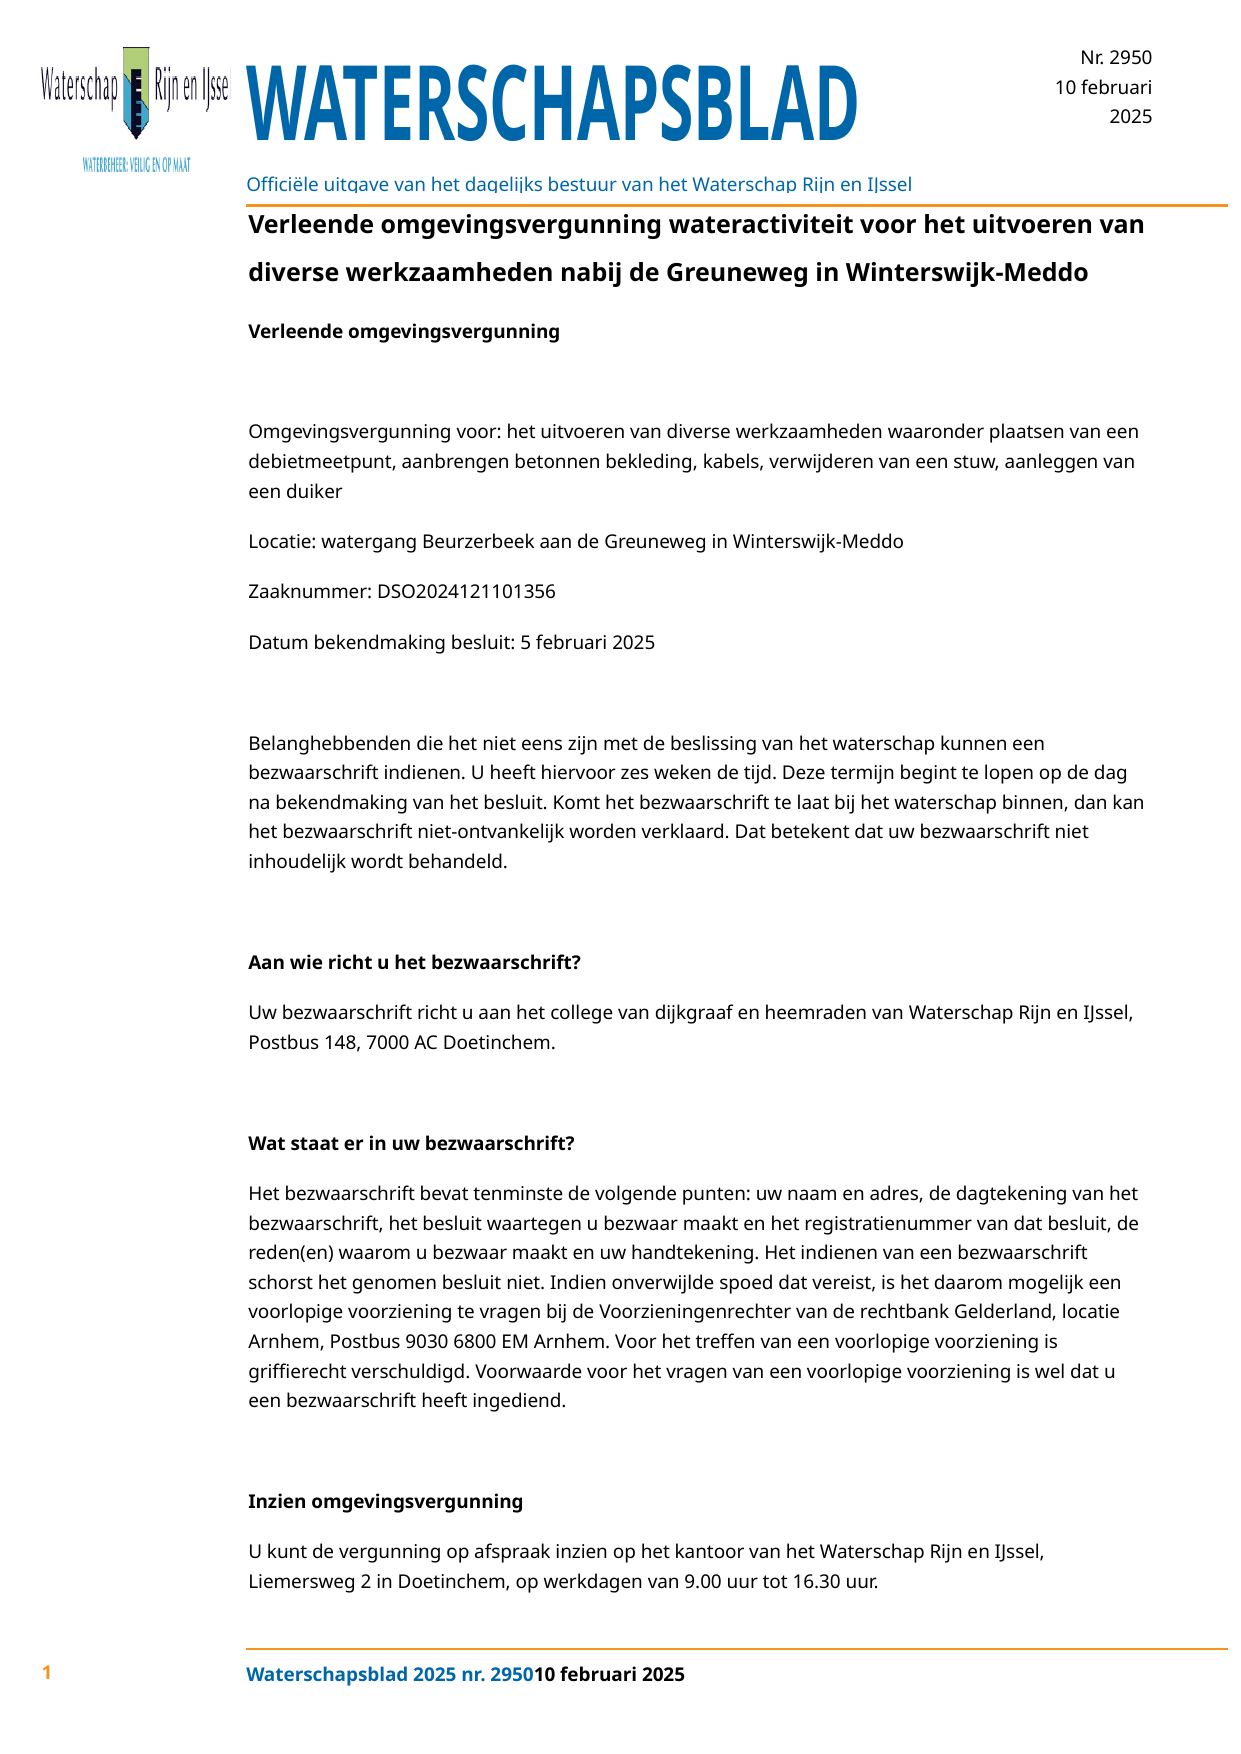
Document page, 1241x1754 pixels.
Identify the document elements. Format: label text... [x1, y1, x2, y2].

text Inzien omgevingsvergunning [248, 1488, 1152, 1514]
text Aan wie richt u het bezwaarschrift? [248, 949, 1152, 975]
text Belanghebbenden die het niet eens zijn met de beslissing van het waterschap kunnen een bezwaarschrift indienen. U heeft hiervoor zes weken de tijd. Deze termijn begint te lopen op de dag na bekendmaking van het besluit. Komt het bezwaarschrift te laat bij het waterschap binnen, dan kan het bezwaarschrift niet-ontvankelijk worden verklaard. Dat betekent dat uw bezwaarschrift niet inhoudelijk wordt behandeld. [248, 730, 1152, 874]
text Zaaknummer: DSO2024121101356 [248, 579, 1152, 604]
text Omgevingsvergunning voor: het uitvoeren van diverse werkzaamheden waaronder plaatsen van een debietmeetpunt, aanbrengen betonnen bekleding, kabels, verwijderen van een stuw, aanleggen van een duiker [248, 419, 1152, 504]
text U kunt de vergunning op afspraak inzien op het kantoor van het Waterschap Rijn en IJssel, Liemersweg 2 in Doetinchem, op werkdagen van 9.00 uur tot 16.30 uur. [248, 1539, 1152, 1594]
picture [41, 47, 231, 172]
text Datum bekendmaking besluit: 5 februari 2025 [248, 629, 1152, 655]
text Het bezwaarschrift bevat tenminste de volgende punten: uw naam en adres, de dagtekening van het bezwaarschrift, het besluit waartegen u bezwaar maakt en het registratienummer van dat besluit, de reden(en) waarom u bezwaar maakt en uw handtekening. Het indienen van een bezwaarschrift schorst het genomen besluit niet. Indien onverwijlde spoed dat vereist, is het daarom mogelijk een voorlopige voorziening te vragen bij de Voorzieningenrechter van de rechtbank Gelderland, locatie Arnhem, Postbus 9030 6800 EM Arnhem. Voor het treffen van een voorlopige voorziening is griffierecht verschuldigd. Voorwaarde voor het vragen van een voorlopige voorziening is wel dat u een bezwaarschrift heeft ingediend. [248, 1180, 1152, 1413]
text Locatie: watergang Beurzerbeek aan de Greuneweg in Winterswijk-Meddo [248, 528, 1152, 554]
text Verleende omgevingsvergunning [248, 318, 1152, 344]
text Uw bezwaarschrift richt u aan het college van dijkgraaf en heemraden van Waterschap Rijn en IJssel, Postbus 148, 7000 AC Doetinchem. [248, 999, 1152, 1055]
text Verleende omgevingsvergunning wateractiviteit voor het uitvoeren van diverse werkzaamheden nabij de Greuneweg in Winterswijk-Meddo [248, 207, 1152, 288]
text Wat staat er in uw bezwaarschrift? [248, 1130, 1152, 1156]
